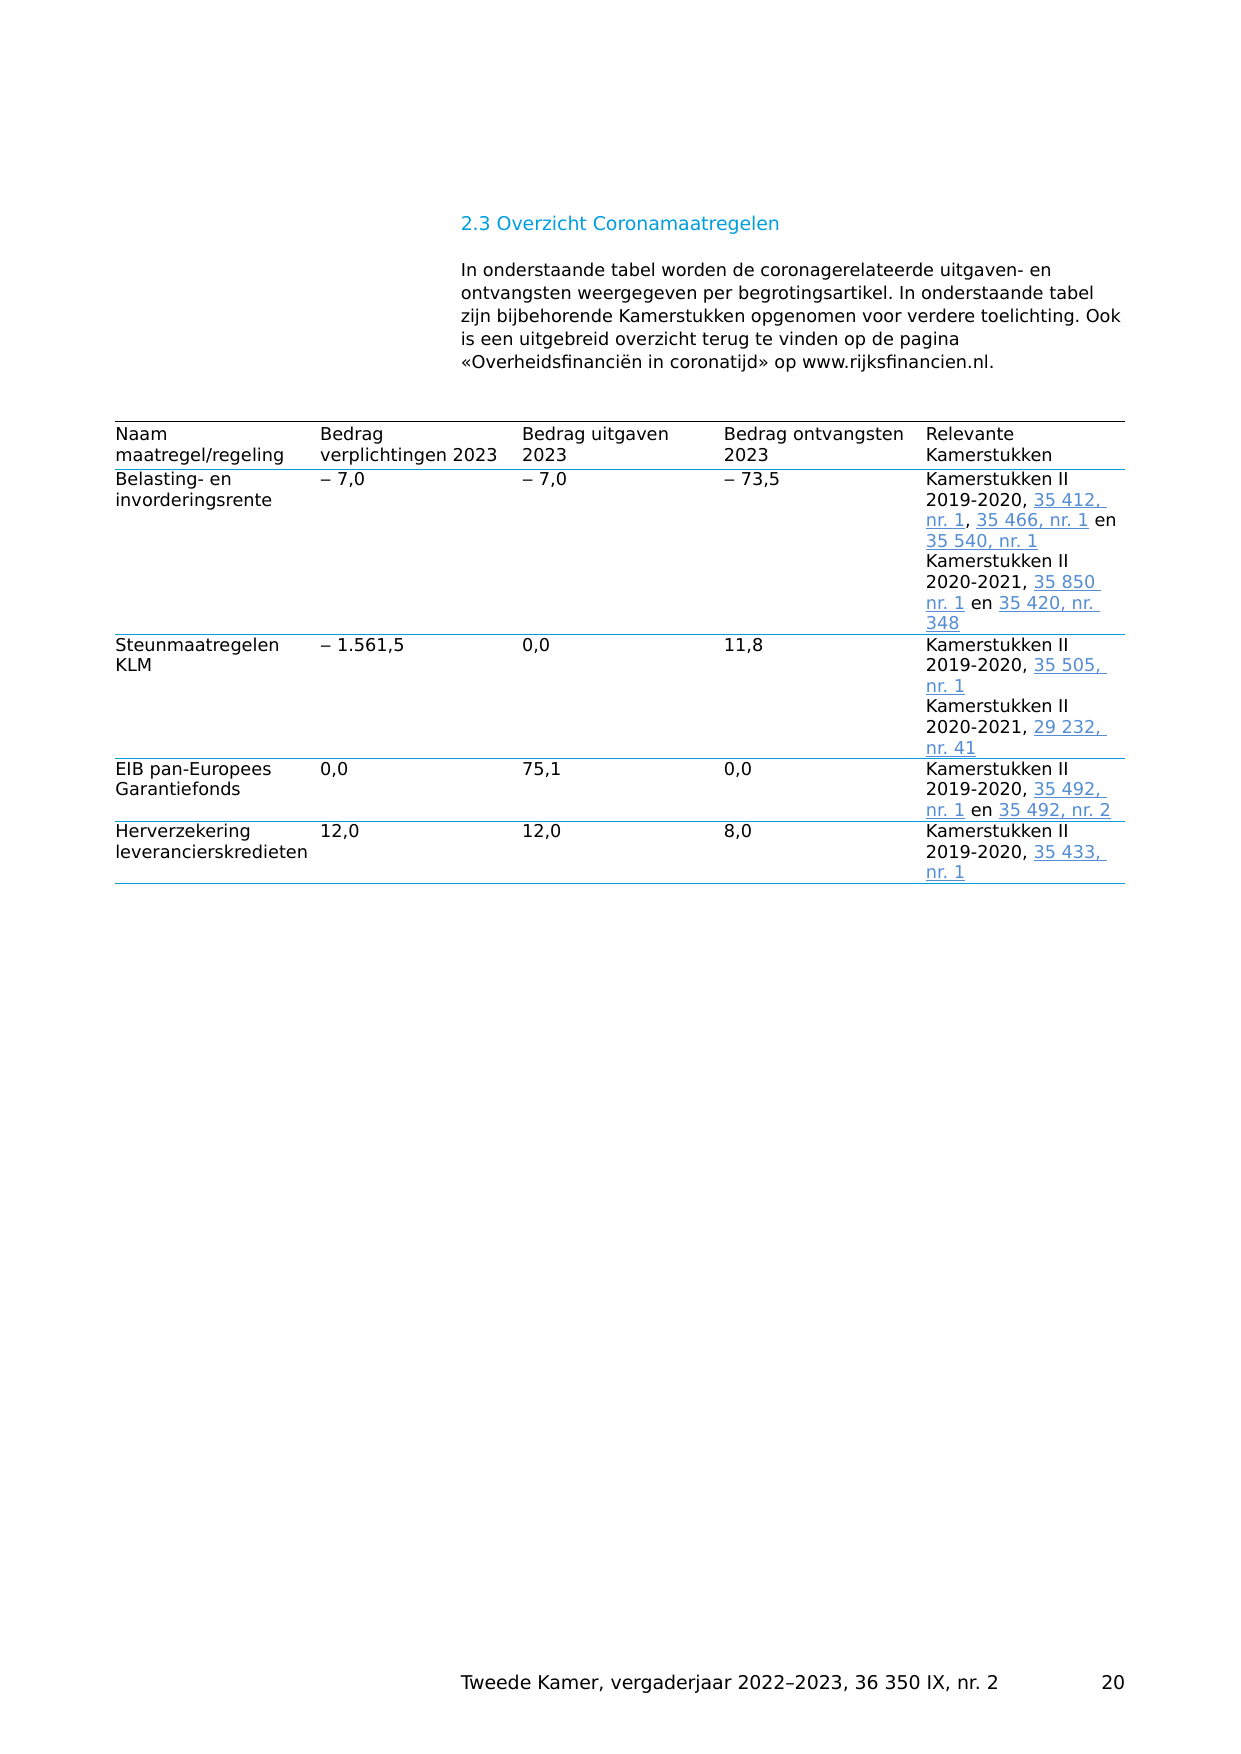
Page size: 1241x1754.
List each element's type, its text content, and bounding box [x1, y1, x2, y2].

table_cell Steunmaatregelen KLM [115, 635, 317, 758]
text In onderstaande tabel worden de coronagerelateerde uitgaven- en ontvangsten weergegeven per begrotingsartikel. In onderstaande tabel zijn bijbehorende Kamerstukken opgenomen voor verdere toelichting. Ook is een uitgebreid overzicht terug te vinden op de pagina «Overheidsfinanciën in coronatijd» op www.rijksfinancien.nl. [461, 258, 1125, 373]
table_cell 11,8 [721, 635, 923, 758]
table_header Tabel 6 Overzicht Coronamaatregelen (bedragen x € 1 mln.) [115, 396, 1125, 421]
table_cell EIB pan-Europees Garantiefonds [115, 759, 317, 821]
table_cell 0,0 [519, 635, 721, 758]
table_cell 75,1 [519, 759, 721, 821]
table_cell ‒ 1.561,5 [317, 635, 519, 758]
table_cell ‒ 73,5 [721, 470, 923, 634]
title 2.3 Overzicht Coronamaatregelen [461, 213, 1125, 235]
table_cell 8,0 [721, 822, 923, 883]
table_cell 0,0 [317, 759, 519, 821]
table_cell Bedrag verplichtingen 2023 [317, 422, 519, 468]
table_cell Kamerstukken II 2019-2020, 35 412, nr. 1, 35 466, nr. 1 en 35 540, nr. 1 Kamerstukken II 2020-2021, 35 850 nr. 1 en 35 420, nr. 348 [923, 470, 1125, 634]
table_cell 12,0 [317, 822, 519, 883]
table_cell Kamerstukken II 2019-2020, 35 505, nr. 1 Kamerstukken II 2020-2021, 29 232, nr. 41 [923, 635, 1125, 758]
table_cell Bedrag uitgaven 2023 [519, 422, 721, 468]
table_cell 12,0 [519, 822, 721, 883]
table_cell Naam maatregel/regeling [115, 422, 317, 468]
table_cell Kamerstukken II 2019-2020, 35 433, nr. 1 [923, 822, 1125, 883]
table_cell Bedrag ontvangsten 2023 [721, 422, 923, 468]
table_cell Relevante Kamerstukken [923, 422, 1125, 468]
table_cell ‒ 7,0 [317, 470, 519, 634]
table_cell Kamerstukken II 2019-2020, 35 492, nr. 1 en 35 492, nr. 2 [923, 759, 1125, 821]
table_cell Belasting- en invorderingsrente [115, 470, 317, 634]
table_cell ‒ 7,0 [519, 470, 721, 634]
table_cell Herverzekering leverancierskredieten [115, 822, 317, 883]
table_cell 0,0 [721, 759, 923, 821]
